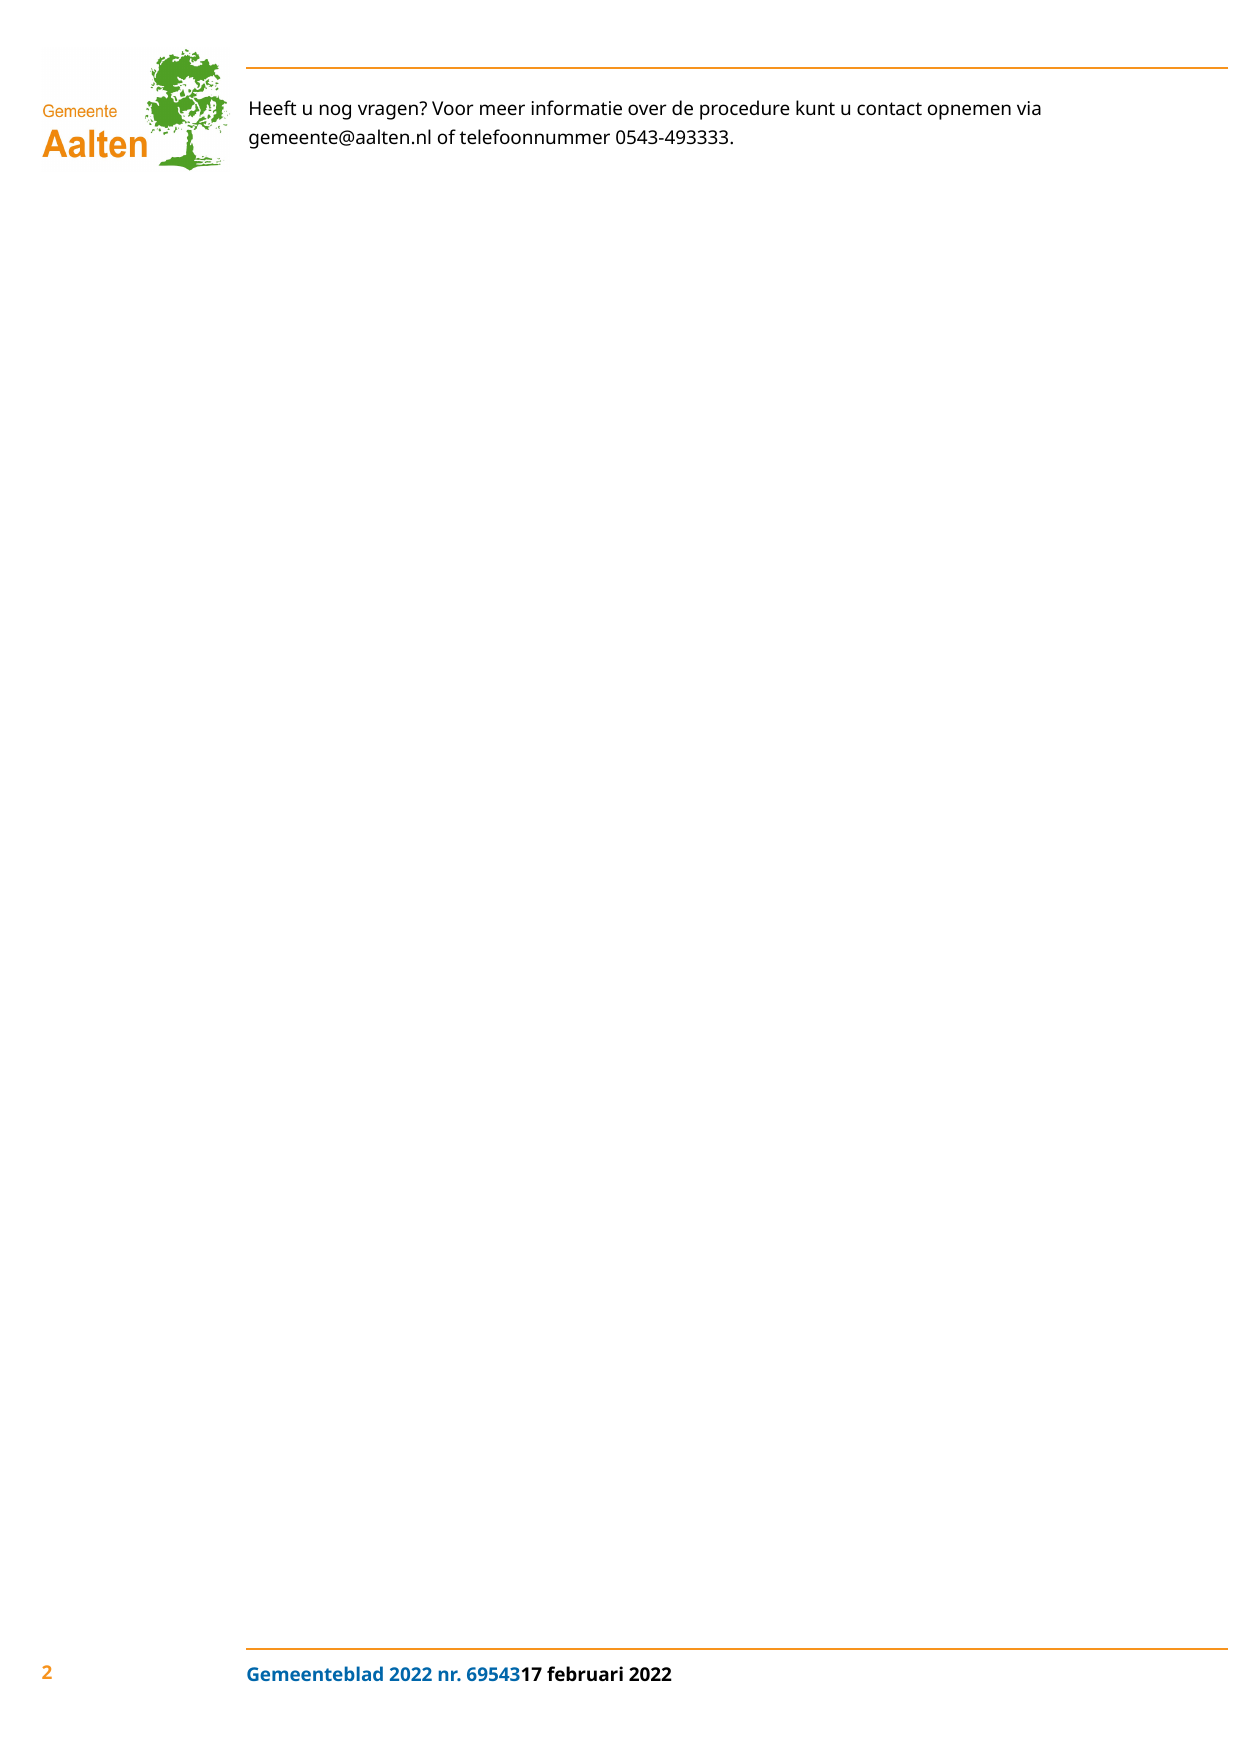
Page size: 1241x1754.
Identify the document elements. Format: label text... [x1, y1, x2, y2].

picture [41, 47, 231, 172]
text Heeft u nog vragen? Voor meer informatie over de procedure kunt u contact opnemen via gemeente@aalten.nl of telefoonnummer 0543-493333. [248, 95, 1152, 150]
